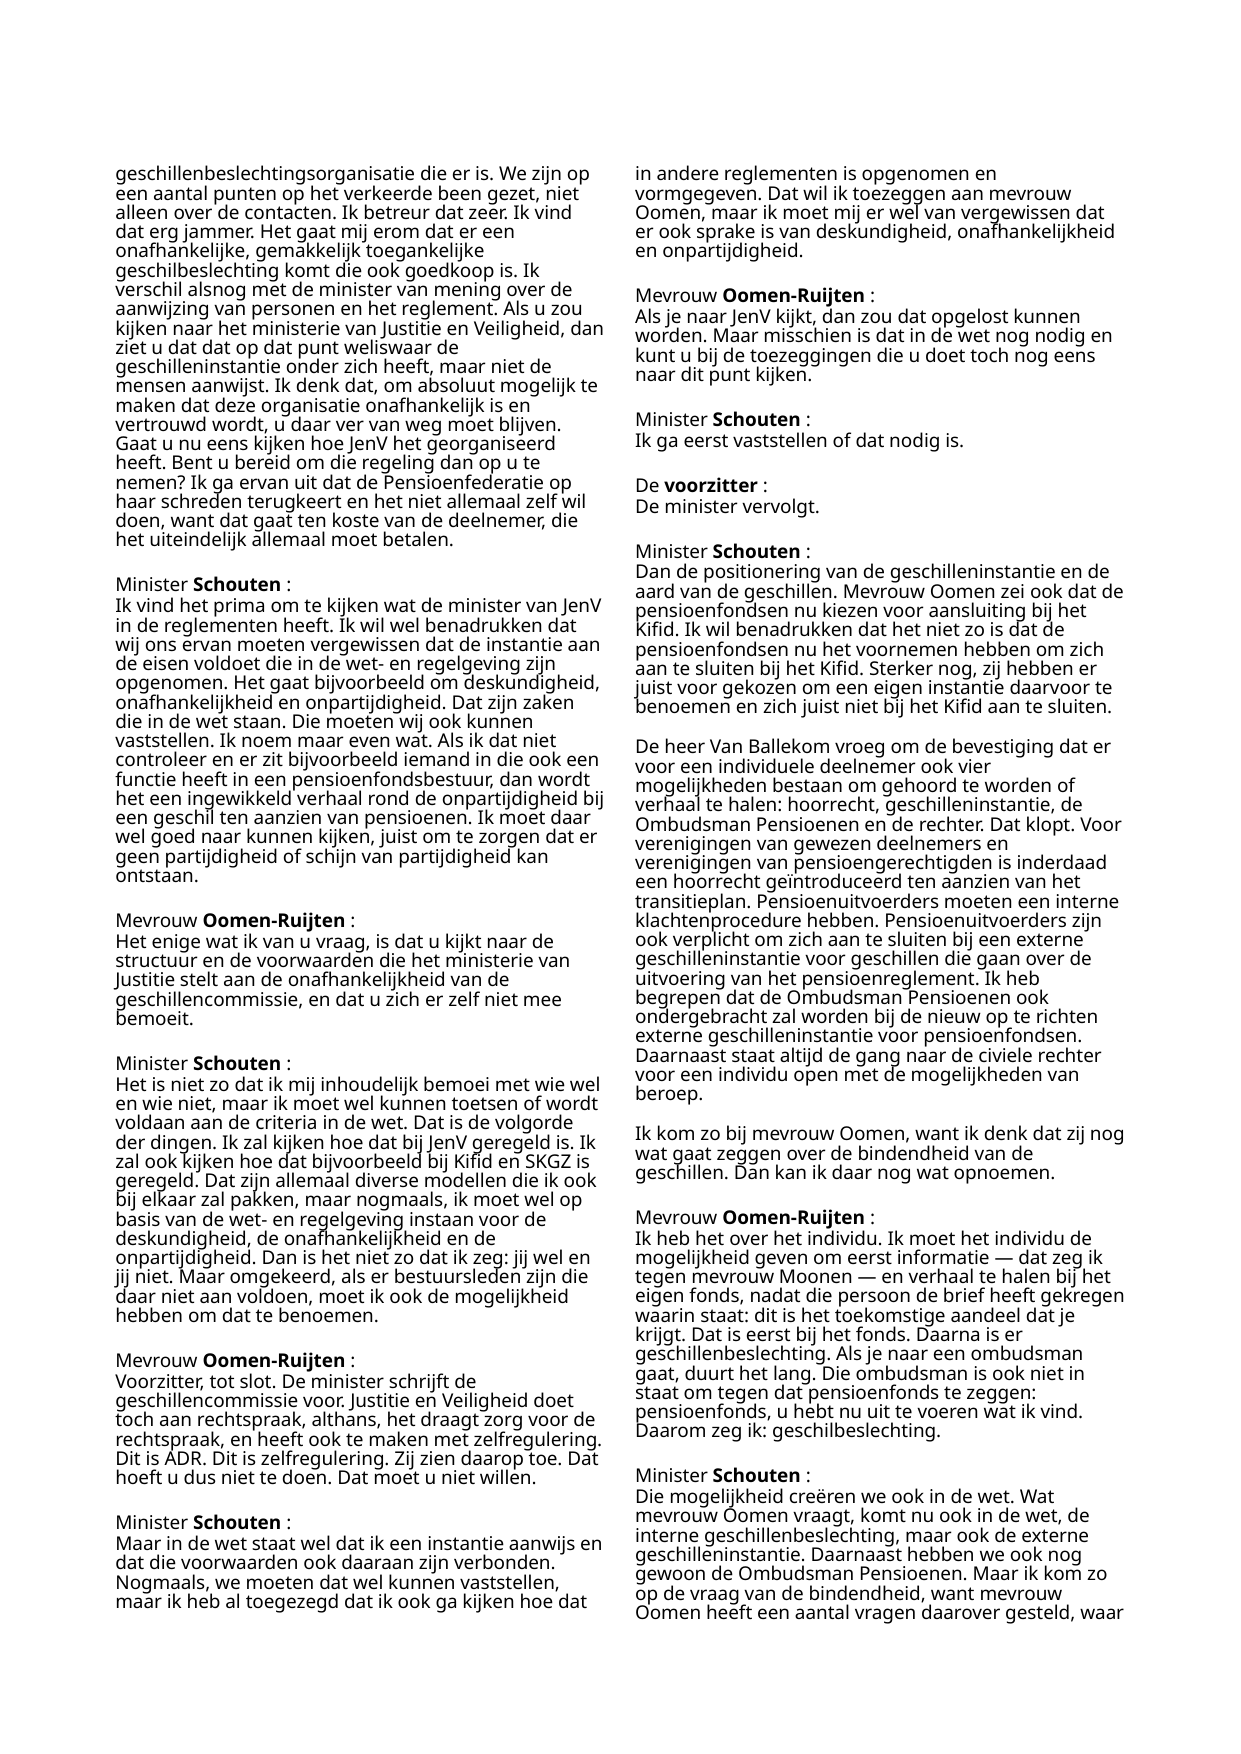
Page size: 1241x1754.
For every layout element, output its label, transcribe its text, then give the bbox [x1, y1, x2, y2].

text Dan de positionering van de geschilleninstantie en de aard van de geschillen. Mevrouw Oomen zei ook dat de pensioenfondsen nu kiezen voor aansluiting bij het Kifid. Ik wil benadrukken dat het niet zo is dat de pensioenfondsen nu het voornemen hebben om zich aan te sluiten bij het Kifid. Sterker nog, zij hebben er juist voor gekozen om een eigen instantie daarvoor te benoemen en zich juist niet bij het Kifid aan te sluiten. [635, 563, 1125, 718]
text De minister vervolgt. [635, 498, 1125, 517]
text Minister Schouten : [115, 1050, 605, 1076]
text Minister Schouten : [635, 538, 1125, 563]
text Het is niet zo dat ik mij inhoudelijk bemoei met wie wel en wie niet, maar ik moet wel kunnen toetsen of wordt voldaan aan de criteria in de wet. Dat is de volgorde der dingen. Ik zal kijken hoe dat bij JenV geregeld is. Ik zal ook kijken hoe dat bijvoorbeeld bij Kifid en SKGZ is geregeld. Dat zijn allemaal diverse modellen die ik ook bij elkaar zal pakken, maar nogmaals, ik moet wel op basis van de wet- en regelgeving instaan voor de deskundigheid, de onafhankelijkheid en de onpartijdigheid. Dan is het niet zo dat ik zeg: jij wel en jij niet. Maar omgekeerd, als er bestuursleden zijn die daar niet aan voldoen, moet ik ook de mogelijkheid hebben om dat te benoemen. [115, 1076, 605, 1326]
text Minister Schouten : [115, 1509, 605, 1535]
text Minister Schouten : [115, 572, 605, 597]
text Mevrouw Oomen-Ruijten : [115, 1347, 605, 1373]
text Ik vind het prima om te kijken wat de minister van JenV in de reglementen heeft. Ik wil wel benadrukken dat wij ons ervan moeten vergewissen dat de instantie aan de eisen voldoet die in de wet- en regelgeving zijn opgenomen. Het gaat bijvoorbeeld om deskundigheid, onafhankelijkheid en onpartijdigheid. Dat zijn zaken die in de wet staan. Die moeten wij ook kunnen vaststellen. Ik noem maar even wat. Als ik dat niet controleer en er zit bijvoorbeeld iemand in die ook een functie heeft in een pensioenfondsbestuur, dan wordt het een ingewikkeld verhaal rond de onpartijdigheid bij een geschil ten aanzien van pensioenen. Ik moet daar wel goed naar kunnen kijken, juist om te zorgen dat er geen partijdigheid of schijn van partijdigheid kan ontstaan. [115, 597, 605, 886]
text Maar in de wet staat wel dat ik een instantie aanwijs en dat die voorwaarden ook daaraan zijn verbonden. Nogmaals, we moeten dat wel kunnen vaststellen, maar ik heb al toegezegd dat ik ook ga kijken hoe dat [115, 1535, 605, 1612]
text Mevrouw Oomen-Ruijten : [635, 1204, 1125, 1230]
text in andere reglementen is opgenomen en vormgegeven. Dat wil ik toezeggen aan mevrouw Oomen, maar ik moet mij er wel van vergewissen dat er ook sprake is van deskundigheid, onafhankelijkheid en onpartijdigheid. [635, 165, 1125, 262]
text Ik kom zo bij mevrouw Oomen, want ik denk dat zij nog wat gaat zeggen over de bindendheid van de geschillen. Dan kan ik daar nog wat opnoemen. [635, 1125, 1125, 1183]
text Als je naar JenV kijkt, dan zou dat opgelost kunnen worden. Maar misschien is dat in de wet nog nodig en kunt u bij de toezeggingen die u doet toch nog eens naar dit punt kijken. [635, 308, 1125, 385]
text Mevrouw Oomen-Ruijten : [115, 907, 605, 933]
text De voorzitter : [635, 472, 1125, 498]
text Minister Schouten : [635, 406, 1125, 432]
text Minister Schouten : [635, 1462, 1125, 1488]
text Die mogelijkheid creëren we ook in de wet. Wat mevrouw Oomen vraagt, komt nu ook in de wet, de interne geschillenbeslechting, maar ook de externe geschilleninstantie. Daarnaast hebben we ook nog gewoon de Ombudsman Pensioenen. Maar ik kom zo op de vraag van de bindendheid, want mevrouw Oomen heeft een aantal vragen daarover gesteld, waar [635, 1488, 1125, 1623]
text Voorzitter, tot slot. De minister schrijft de geschillencommissie voor. Justitie en Veiligheid doet toch aan rechtspraak, althans, het draagt zorg voor de rechtspraak, en heeft ook te maken met zelfregulering. Dit is ADR. Dit is zelfregulering. Zij zien daarop toe. Dat hoeft u dus niet te doen. Dat moet u niet willen. [115, 1373, 605, 1488]
text De heer Van Ballekom vroeg om de bevestiging dat er voor een individuele deelnemer ook vier mogelijkheden bestaan om gehoord te worden of verhaal te halen: hoorrecht, geschilleninstantie, de Ombudsman Pensioenen en de rechter. Dat klopt. Voor verenigingen van gewezen deelnemers en verenigingen van pensioengerechtigden is inderdaad een hoorrecht geïntroduceerd ten aanzien van het transitieplan. Pensioenuitvoerders moeten een interne klachtenprocedure hebben. Pensioenuitvoerders zijn ook verplicht om zich aan te sluiten bij een externe geschilleninstantie voor geschillen die gaan over de uitvoering van het pensioenreglement. Ik heb begrepen dat de Ombudsman Pensioenen ook ondergebracht zal worden bij de nieuw op te richten externe geschilleninstantie voor pensioenfondsen. Daarnaast staat altijd de gang naar de civiele rechter voor een individu open met de mogelijkheden van beroep. [635, 738, 1125, 1104]
text Het enige wat ik van u vraag, is dat u kijkt naar de structuur en de voorwaarden die het ministerie van Justitie stelt aan de onafhankelijkheid van de geschillencommissie, en dat u zich er zelf niet mee bemoeit. [115, 933, 605, 1029]
text Ik heb het over het individu. Ik moet het individu de mogelijkheid geven om eerst informatie — dat zeg ik tegen mevrouw Moonen — en verhaal te halen bij het eigen fonds, nadat die persoon de brief heeft gekregen waarin staat: dit is het toekomstige aandeel dat je krijgt. Dat is eerst bij het fonds. Daarna is er geschillenbeslechting. Als je naar een ombudsman gaat, duurt het lang. Die ombudsman is ook niet in staat om tegen dat pensioenfonds te zeggen: pensioenfonds, u hebt nu uit te voeren wat ik vind. Daarom zeg ik: geschilbeslechting. [635, 1230, 1125, 1442]
text Mevrouw Oomen-Ruijten : [635, 282, 1125, 308]
text Ik ga eerst vaststellen of dat nodig is. [635, 432, 1125, 451]
text geschillenbeslechtingsorganisatie die er is. We zijn op een aantal punten op het verkeerde been gezet, niet alleen over de contacten. Ik betreur dat zeer. Ik vind dat erg jammer. Het gaat mij erom dat er een onafhankelijke, gemakkelijk toegankelijke geschilbeslechting komt die ook goedkoop is. Ik verschil alsnog met de minister van mening over de aanwijzing van personen en het reglement. Als u zou kijken naar het ministerie van Justitie en Veiligheid, dan ziet u dat dat op dat punt weliswaar de geschilleninstantie onder zich heeft, maar niet de mensen aanwijst. Ik denk dat, om absoluut mogelijk te maken dat deze organisatie onafhankelijk is en vertrouwd wordt, u daar ver van weg moet blijven. Gaat u nu eens kijken hoe JenV het georganiseerd heeft. Bent u bereid om die regeling dan op u te nemen? Ik ga ervan uit dat de Pensioenfederatie op haar schreden terugkeert en het niet allemaal zelf wil doen, want dat gaat ten koste van de deelnemer, die het uiteindelijk allemaal moet betalen. [115, 165, 605, 551]
